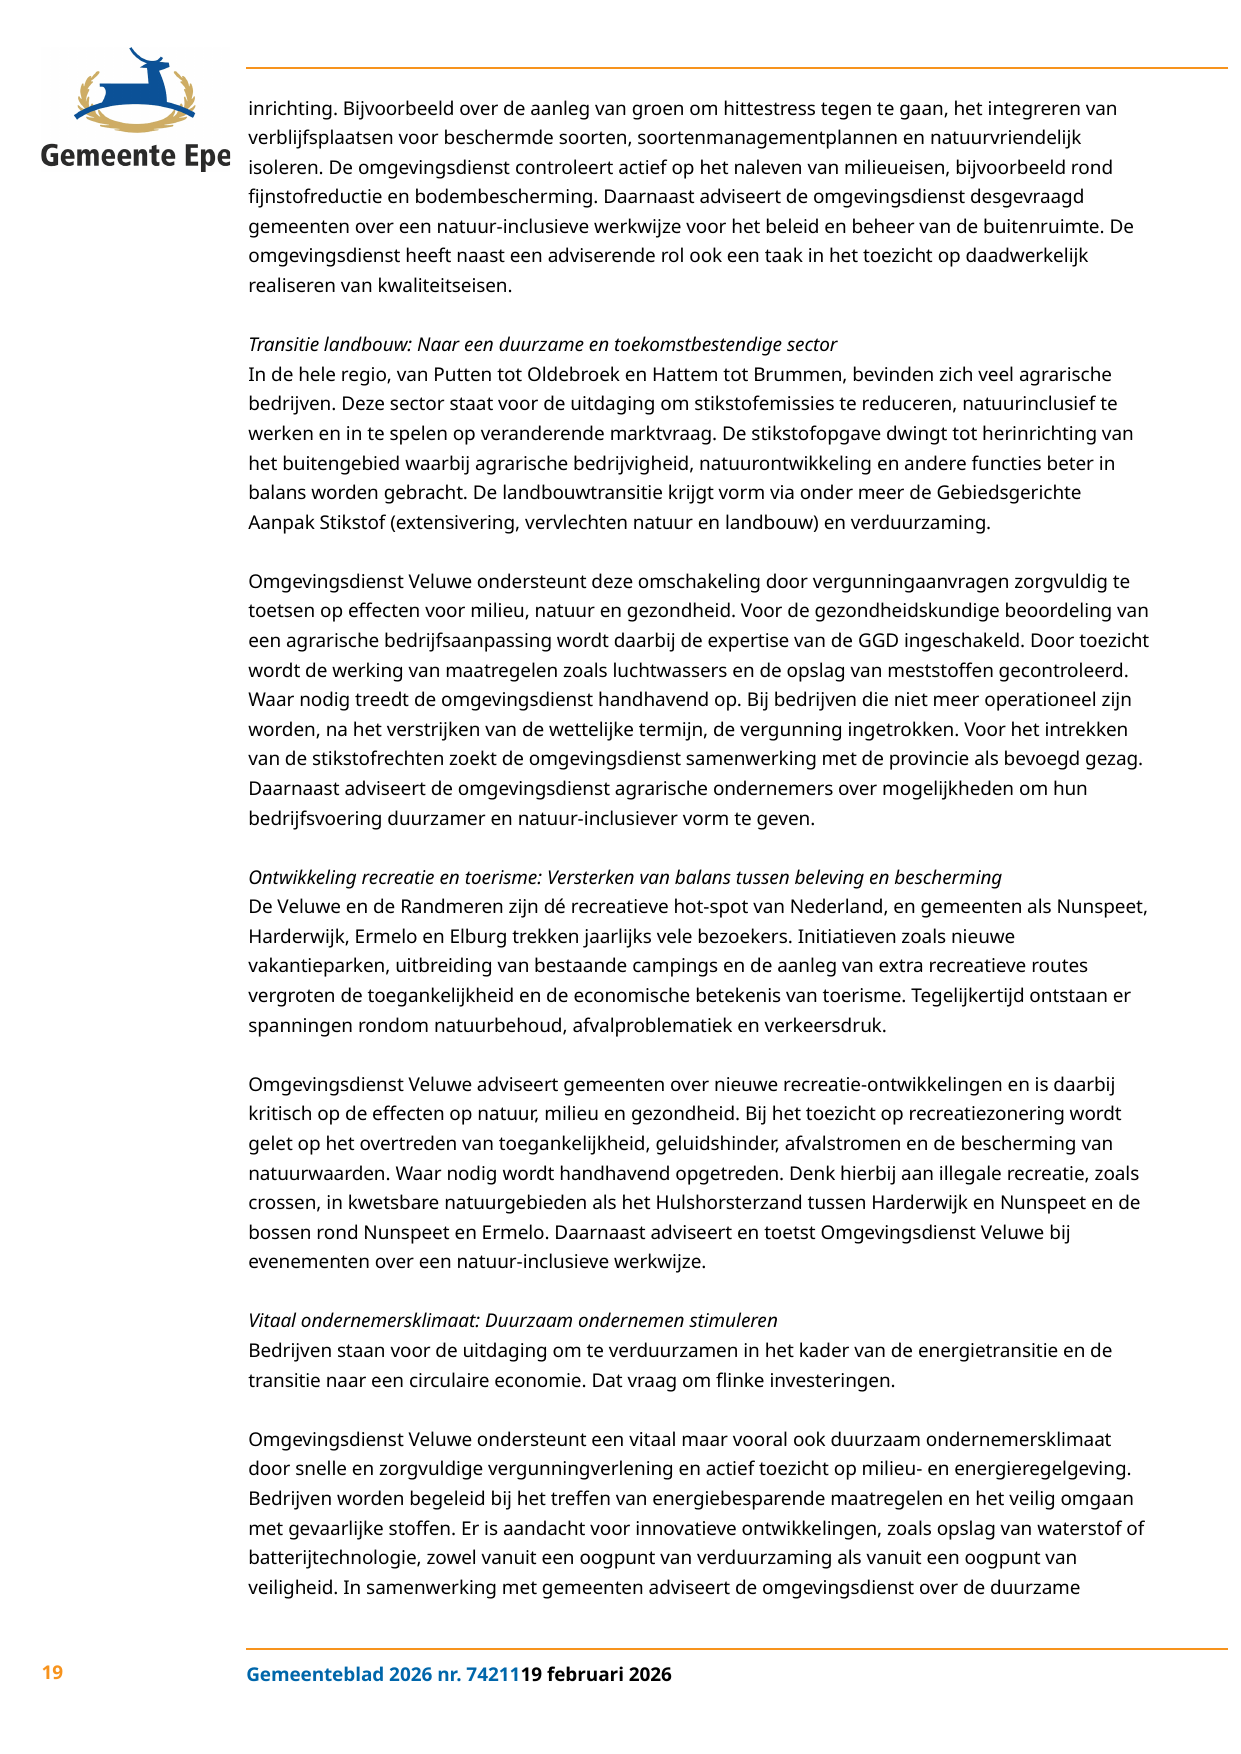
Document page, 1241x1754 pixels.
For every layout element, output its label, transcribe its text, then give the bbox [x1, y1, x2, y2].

text Omgevingsdienst Veluwe ondersteunt een vitaal maar vooral ook duurzaam ondernemersklimaat door snelle en zorgvuldige vergunningverlening en actief toezicht op milieu- en energieregelgeving. Bedrijven worden begeleid bij het treffen van energiebesparende maatregelen en het veilig omgaan met gevaarlijke stoffen. Er is aandacht voor innovatieve ontwikkelingen, zoals opslag van waterstof of batterijtechnologie, zowel vanuit een oogpunt van verduurzaming als vanuit een oogpunt van veiligheid. In samenwerking met gemeenten adviseert de omgevingsdienst over de duurzame [248, 1426, 1152, 1600]
text De Veluwe en de Randmeren zijn dé recreatieve hot-spot van Nederland, en gemeenten als Nunspeet, Harderwijk, Ermelo en Elburg trekken jaarlijks vele bezoekers. Initiatieven zoals nieuwe vakantieparken, uitbreiding van bestaande campings en de aanleg van extra recreatieve routes vergroten de toegankelijkheid en de economische betekenis van toerisme. Tegelijkertijd ontstaan er spanningen rondom natuurbehoud, afvalproblematiek en verkeersdruk. [248, 893, 1152, 1038]
text Transitie landbouw: Naar een duurzame en toekomstbestendige sector [248, 331, 1152, 357]
text In de hele regio, van Putten tot Oldebroek en Hattem tot Brummen, bevinden zich veel agrarische bedrijven. Deze sector staat voor de uitdaging om stikstofemissies te reduceren, natuurinclusief te werken en in te spelen op veranderende marktvraag. De stikstofopgave dwingt tot herinrichting van het buitengebied waarbij agrarische bedrijvigheid, natuurontwikkeling en andere functies beter in balans worden gebracht. De landbouwtransitie krijgt vorm via onder meer de Gebiedsgerichte Aanpak Stikstof (extensivering, vervlechten natuur en landbouw) en verduurzaming. [248, 361, 1152, 535]
text Omgevingsdienst Veluwe adviseert gemeenten over nieuwe recreatie-ontwikkelingen en is daarbij kritisch op de effecten op natuur, milieu en gezondheid. Bij het toezicht op recreatiezonering wordt gelet op het overtreden van toegankelijkheid, geluidshinder, afvalstromen en de bescherming van natuurwaarden. Waar nodig wordt handhavend opgetreden. Denk hierbij aan illegale recreatie, zoals crossen, in kwetsbare natuurgebieden als het Hulshorsterzand tussen Harderwijk en Nunspeet en de bossen rond Nunspeet en Ermelo. Daarnaast adviseert en toetst Omgevingsdienst Veluwe bij evenementen over een natuur-inclusieve werkwijze. [248, 1071, 1152, 1274]
picture [41, 47, 231, 172]
text inrichting. Bijvoorbeeld over de aanleg van groen om hittestress tegen te gaan, het integreren van verblijfsplaatsen voor beschermde soorten, soortenmanagementplannen en natuurvriendelijk isoleren. De omgevingsdienst controleert actief op het naleven van milieueisen, bijvoorbeeld rond fijnstofreductie en bodembescherming. Daarnaast adviseert de omgevingsdienst desgevraagd gemeenten over een natuur-inclusieve werkwijze voor het beleid en beheer van de buitenruimte. De omgevingsdienst heeft naast een adviserende rol ook een taak in het toezicht op daadwerkelijk realiseren van kwaliteitseisen. [248, 95, 1152, 298]
text Vitaal ondernemersklimaat: Duurzaam ondernemen stimuleren [248, 1308, 1152, 1333]
text Omgevingsdienst Veluwe ondersteunt deze omschakeling door vergunningaanvragen zorgvuldig te toetsen op effecten voor milieu, natuur en gezondheid. Voor de gezondheidskundige beoordeling van een agrarische bedrijfsaanpassing wordt daarbij de expertise van de GGD ingeschakeld. Door toezicht wordt de werking van maatregelen zoals luchtwassers en de opslag van meststoffen gecontroleerd. Waar nodig treedt de omgevingsdienst handhavend op. Bij bedrijven die niet meer operationeel zijn worden, na het verstrijken van de wettelijke termijn, de vergunning ingetrokken. Voor het intrekken van de stikstofrechten zoekt de omgevingsdienst samenwerking met de provincie als bevoegd gezag. Daarnaast adviseert de omgevingsdienst agrarische ondernemers over mogelijkheden om hun bedrijfsvoering duurzamer en natuur-inclusiever vorm te geven. [248, 568, 1152, 831]
text Bedrijven staan voor de uitdaging om te verduurzamen in het kader van de energietransitie en de transitie naar een circulaire economie. Dat vraag om flinke investeringen. [248, 1337, 1152, 1393]
text Ontwikkeling recreatie en toerisme: Versterken van balans tussen beleving en bescherming [248, 864, 1152, 890]
